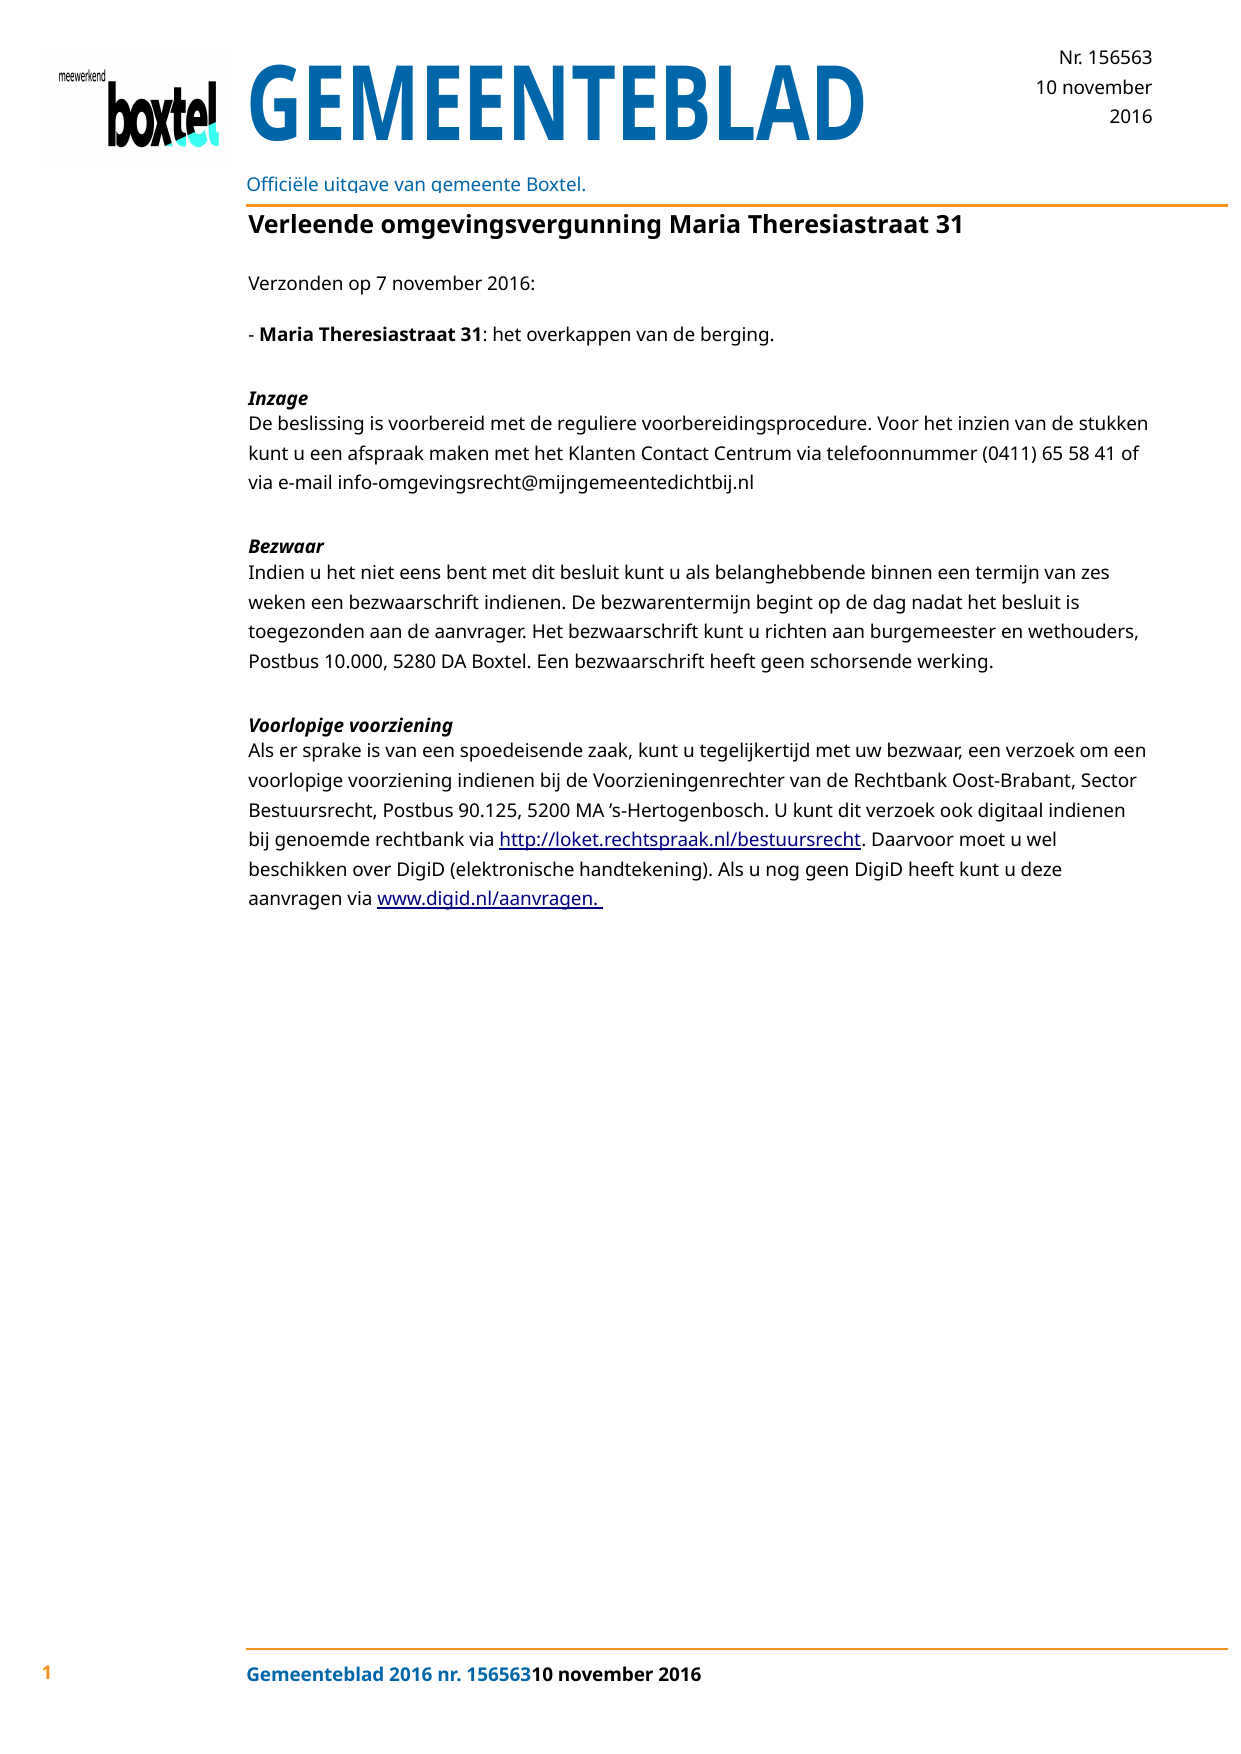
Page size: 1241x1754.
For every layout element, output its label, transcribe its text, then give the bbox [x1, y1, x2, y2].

text Bezwaar [248, 533, 1152, 559]
text Als er sprake is van een spoedeisende zaak, kunt u tegelijkertijd met uw bezwaar, een verzoek om een voorlopige voorziening indienen bij de Voorzieningenrechter van de Rechtbank Oost-Brabant, Sector Bestuursrecht, Postbus 90.125, 5200 MA ’s-Hertogenbosch. U kunt dit verzoek ook digitaal indienen bij genoemde rechtbank via http://loket.rechtspraak.nl/bestuursrecht. Daarvoor moet u wel beschikken over DigiD (elektronische handtekening). Als u nog geen DigiD heeft kunt u deze aanvragen via www.digid.nl/aanvragen. [248, 738, 1152, 911]
text Verzonden op 7 november 2016: [248, 270, 1152, 296]
picture [41, 47, 231, 172]
text Voorlopige voorziening [248, 712, 1152, 738]
text - Maria Theresiastraat 31: het overkappen van de berging. [248, 321, 1152, 346]
text Verleende omgevingsvergunning Maria Theresiastraat 31 [248, 207, 1152, 241]
text De beslissing is voorbereid met de reguliere voorbereidingsprocedure. Voor het inzien van de stukken kunt u een afspraak maken met het Klanten Contact Centrum via telefoonnummer (0411) 65 58 41 of via e-mail info-omgevingsrecht@mijngemeentedichtbij.nl [248, 410, 1152, 495]
text Inzage [248, 385, 1152, 410]
text Indien u het niet eens bent met dit besluit kunt u als belanghebbende binnen een termijn van zes weken een bezwaarschrift indienen. De bezwarentermijn begint op de dag nadat het besluit is toegezonden aan de aanvrager. Het bezwaarschrift kunt u richten aan burgemeester en wethouders, Postbus 10.000, 5280 DA Boxtel. Een bezwaarschrift heeft geen schorsende werking. [248, 559, 1152, 674]
